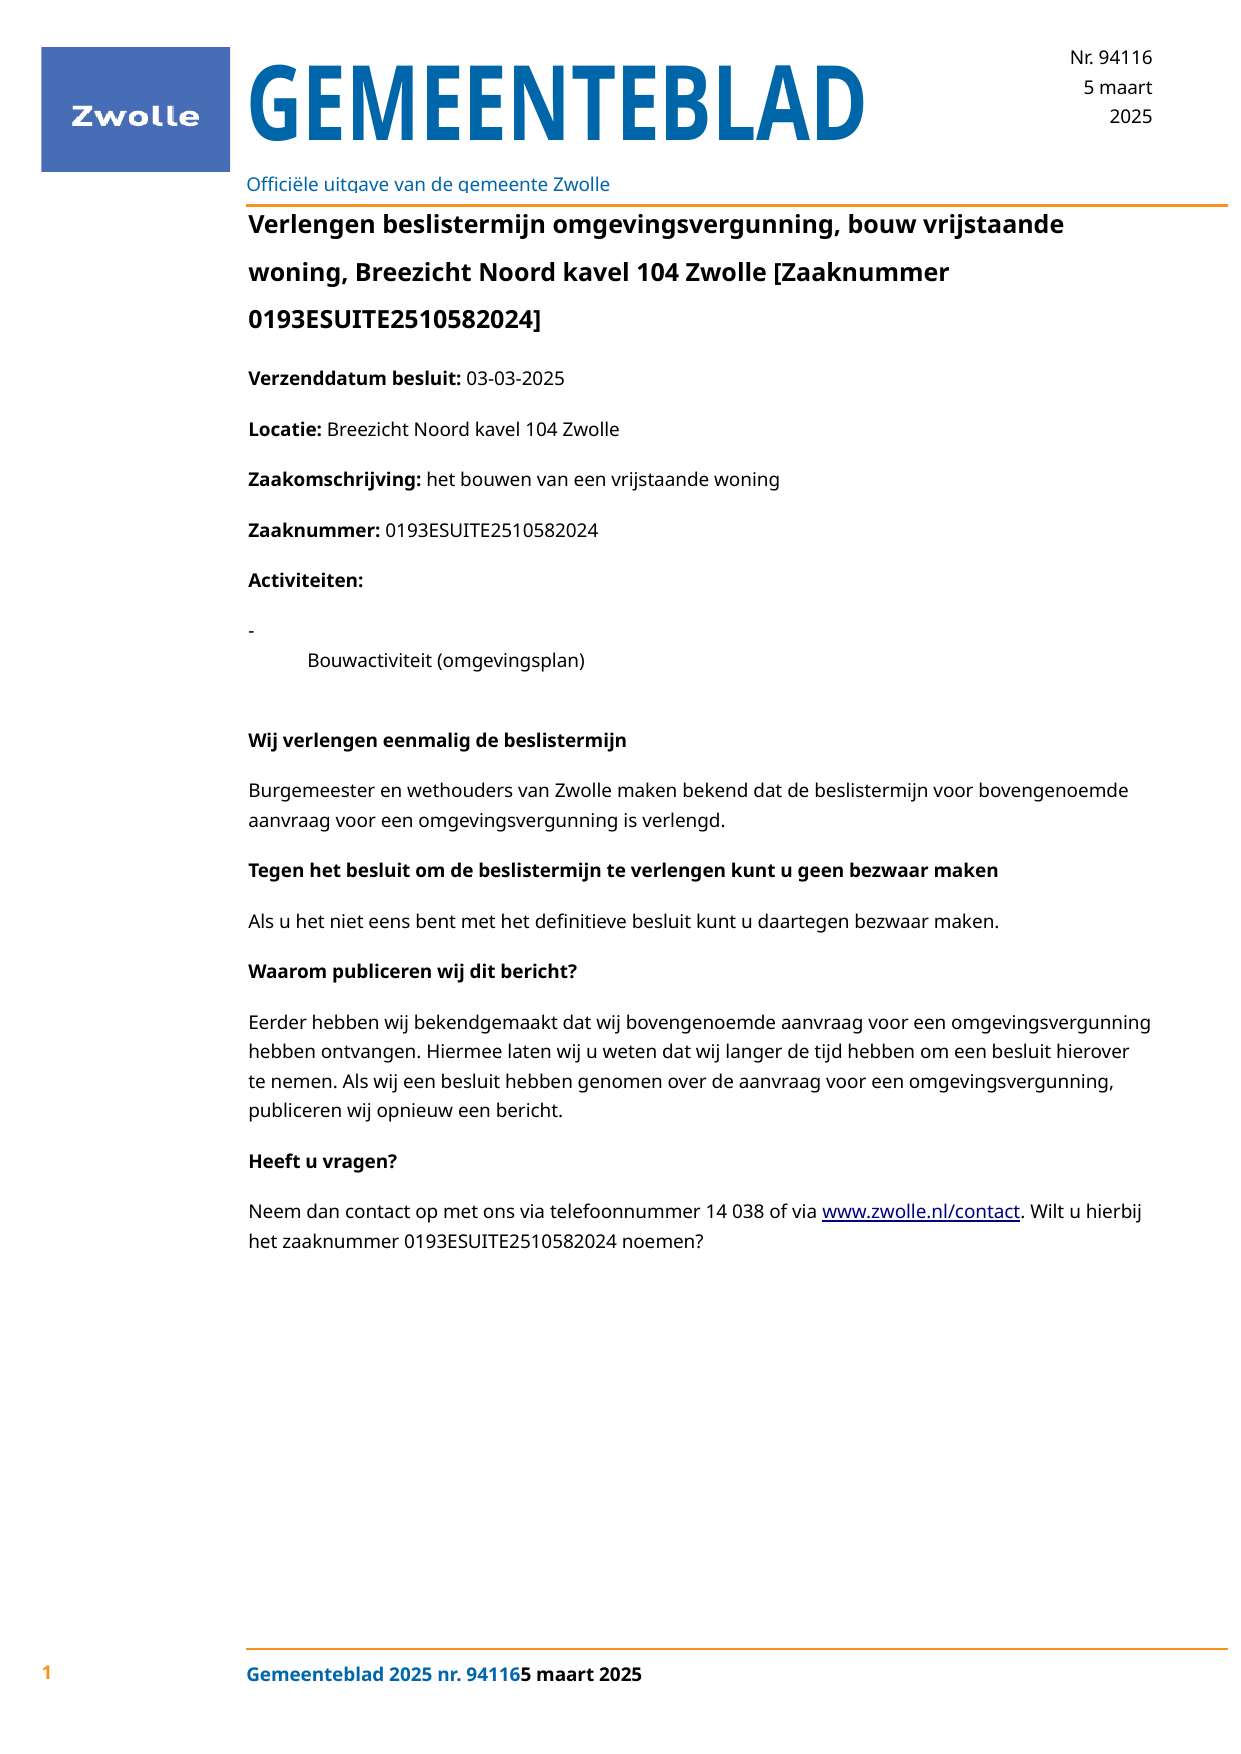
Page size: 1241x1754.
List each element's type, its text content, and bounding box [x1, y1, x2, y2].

text Neem dan contact op met ons via telefoonnummer 14 038 of via www.zwolle.nl/contact. Wilt u hierbij het zaaknummer 0193ESUITE2510582024 noemen? [248, 1198, 1152, 1254]
list Bouwactiviteit (omgevingsplan) [248, 647, 1152, 673]
text Tegen het besluit om de beslistermijn te verlengen kunt u geen bezwaar maken [248, 858, 1152, 883]
text Zaaknummer: 0193ESUITE2510582024 [248, 517, 1152, 542]
text Zaakomschrijving: het bouwen van een vrijstaande woning [248, 466, 1152, 492]
text Waarom publiceren wij dit bericht? [248, 958, 1152, 984]
text Als u het niet eens bent met het definitieve besluit kunt u daartegen bezwaar maken. [248, 908, 1152, 934]
picture [41, 47, 231, 172]
text Locatie: Breezicht Noord kavel 104 Zwolle [248, 416, 1152, 442]
text Activiteiten: [248, 567, 1152, 593]
text Verlengen beslistermijn omgevingsvergunning, bouw vrijstaande woning, Breezicht Noord kavel 104 Zwolle [Zaaknummer 0193ESUITE2510582024] [248, 207, 1152, 336]
text Verzenddatum besluit: 03-03-2025 [248, 366, 1152, 391]
text Eerder hebben wij bekendgemaakt dat wij bovengenoemde aanvraag voor een omgevingsvergunning hebben ontvangen. Hiermee laten wij u weten dat wij langer de tijd hebben om een besluit hierover te nemen. Als wij een besluit hebben genomen over de aanvraag voor een omgevingsvergunning, publiceren wij opnieuw een bericht. [248, 1009, 1152, 1123]
text Burgemeester en wethouders van Zwolle maken bekend dat de beslistermijn voor bovengenoemde aanvraag voor een omgevingsvergunning is verlengd. [248, 778, 1152, 833]
text Heeft u vragen? [248, 1148, 1152, 1174]
text Wij verlengen eenmalig de beslistermijn [248, 727, 1152, 753]
